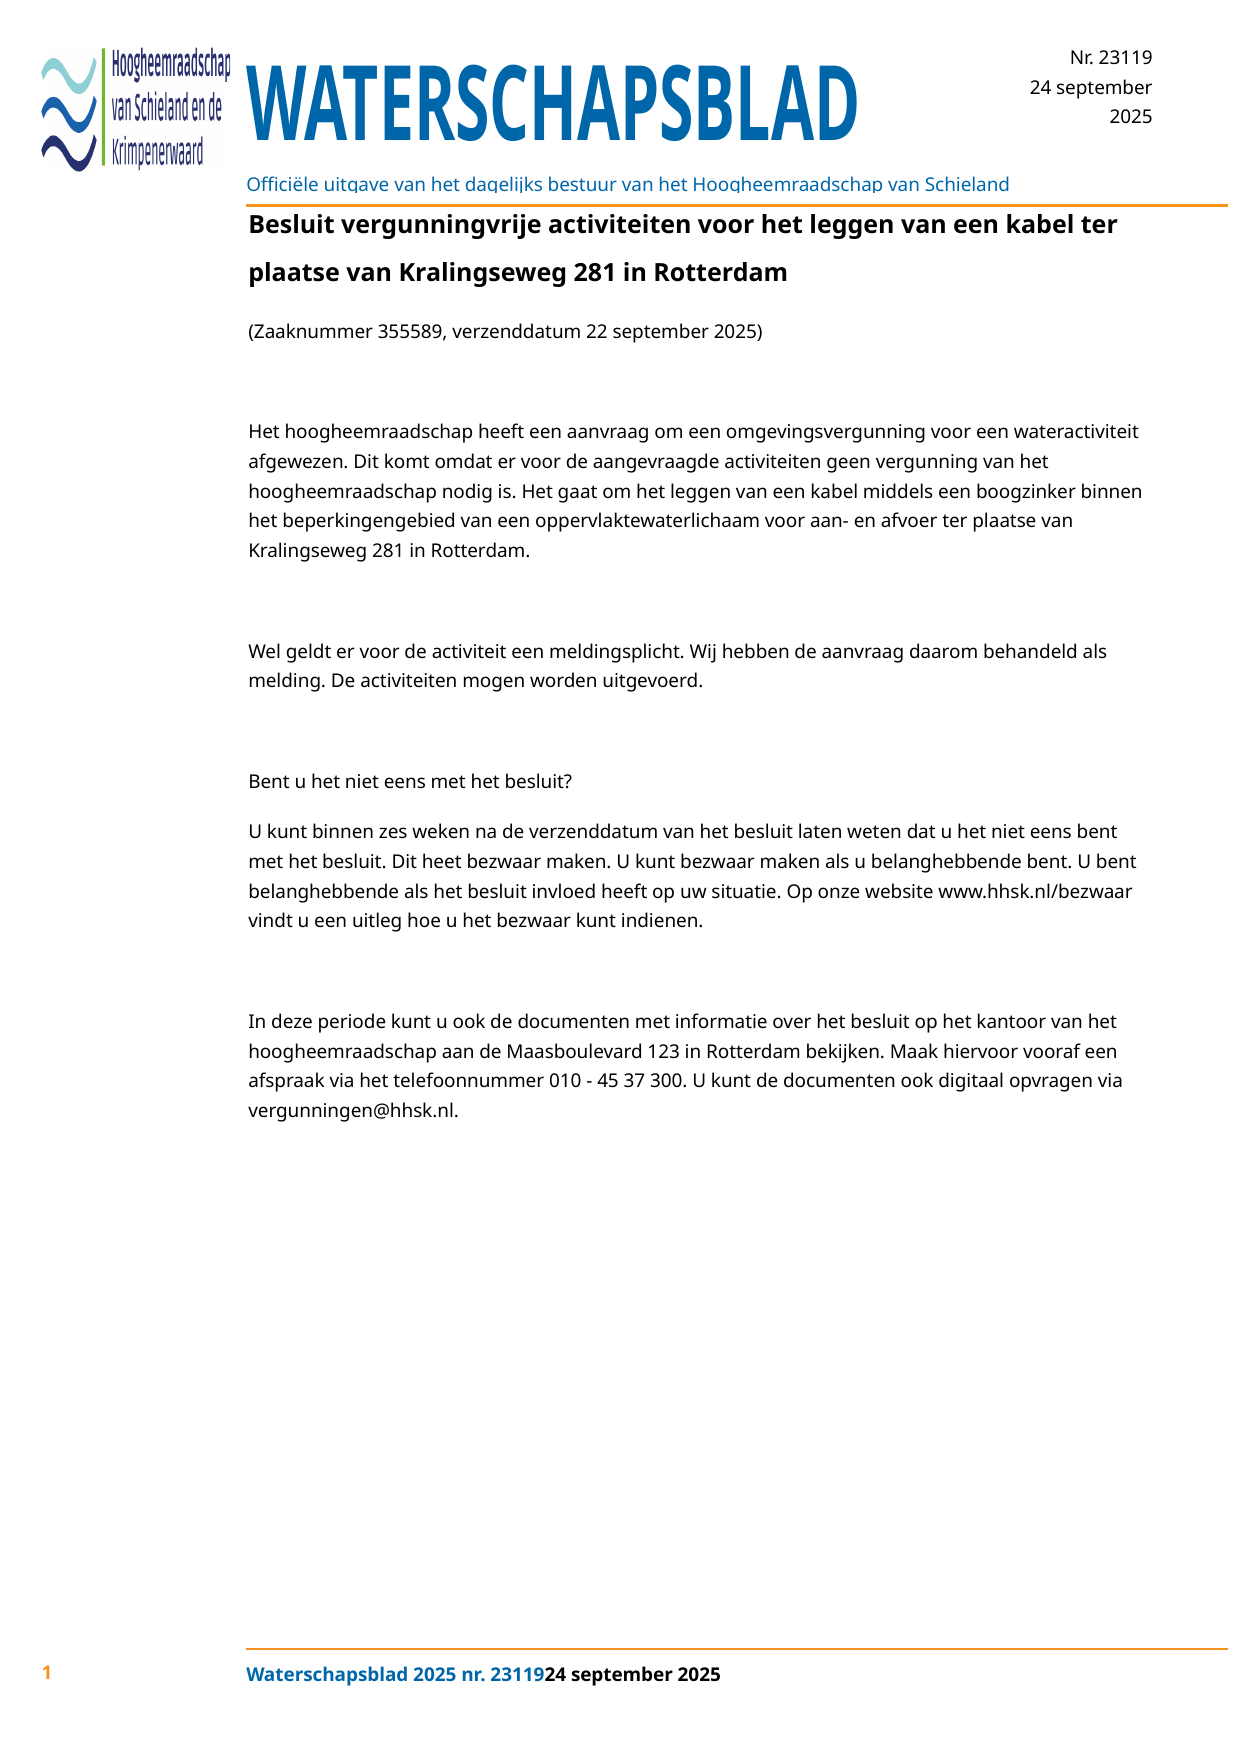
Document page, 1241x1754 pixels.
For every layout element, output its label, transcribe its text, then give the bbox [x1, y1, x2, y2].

text U kunt binnen zes weken na de verzenddatum van het besluit laten weten dat u het niet eens bent met het besluit. Dit heet bezwaar maken. U kunt bezwaar maken als u belanghebbende bent. U bent belanghebbende als het besluit invloed heeft op uw situatie. Op onze website www.hhsk.nl/bezwaar vindt u een uitleg hoe u het bezwaar kunt indienen. [248, 819, 1152, 933]
text Besluit vergunningvrije activiteiten voor het leggen van een kabel ter plaatse van Kralingseweg 281 in Rotterdam [248, 207, 1152, 288]
text Bent u het niet eens met het besluit? [248, 768, 1152, 794]
text In deze periode kunt u ook de documenten met informatie over het besluit op het kantoor van het hoogheemraadschap aan de Maasboulevard 123 in Rotterdam bekijken. Maak hiervoor vooraf een afspraak via het telefoonnummer 010 - 45 37 300. U kunt de documenten ook digitaal opvragen via vergunningen@hhsk.nl. [248, 1008, 1152, 1123]
text Wel geldt er voor de activiteit een meldingsplicht. Wij hebben de aanvraag daarom behandeld als melding. De activiteiten mogen worden uitgevoerd. [248, 638, 1152, 693]
picture [41, 47, 231, 172]
text Het hoogheemraadschap heeft een aanvraag om een omgevingsvergunning voor een wateractiviteit afgewezen. Dit komt omdat er voor de aangevraagde activiteiten geen vergunning van het hoogheemraadschap nodig is. Het gaat om het leggen van een kabel middels een boogzinker binnen het beperkingengebied van een oppervlaktewaterlichaam voor aan- en afvoer ter plaatse van Kralingseweg 281 in Rotterdam. [248, 419, 1152, 563]
text (Zaaknummer 355589, verzenddatum 22 september 2025) [248, 318, 1152, 344]
